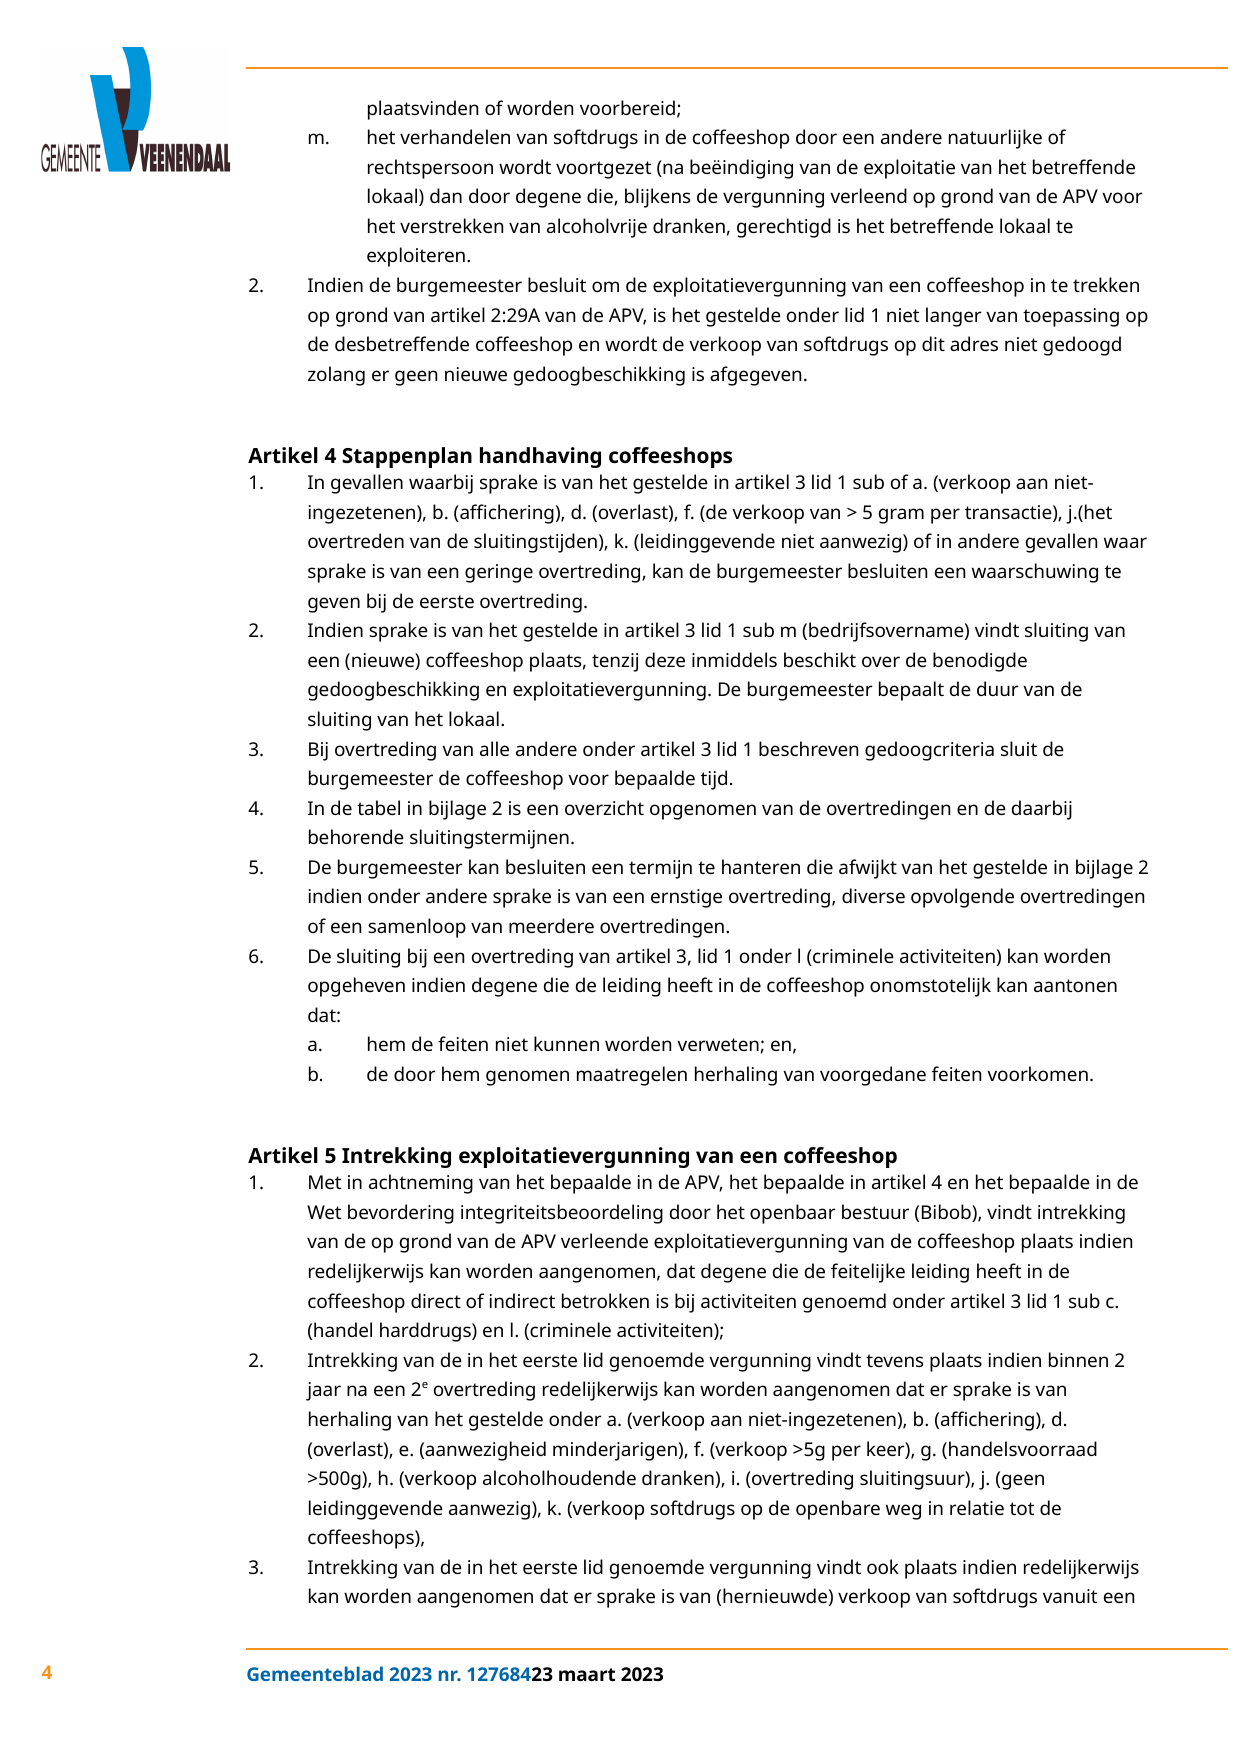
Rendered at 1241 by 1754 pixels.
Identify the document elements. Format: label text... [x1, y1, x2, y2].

list In gevallen waarbij sprake is van het gestelde in artikel 3 lid 1 sub of a. (verkoop aan niet-ingezetenen), b. (affichering), d. (overlast), f. (de verkoop van > 5 gram per transactie), j.(het overtreden van de sluitingstijden), k. (leidinggevende niet aanwezig) of in andere gevallen waar sprake is van een geringe overtreding, kan de burgemeester besluiten een waarschuwing te geven bij de eerste overtreding. [248, 469, 1152, 613]
list Indien de burgemeester besluit om de exploitatievergunning van een coffeeshop in te trekken op grond van artikel 2:29A van de APV, is het gestelde onder lid 1 niet langer van toepassing op de desbetreffende coffeeshop en wordt de verkoop van softdrugs op dit adres niet gedoogd zolang er geen nieuwe gedoogbeschikking is afgegeven. [248, 272, 1152, 387]
list plaatsvinden of worden voorbereid; [307, 95, 1152, 121]
list Intrekking van de in het eerste lid genoemde vergunning vindt tevens plaats indien binnen 2 jaar na een 2e overtreding redelijkerwijs kan worden aangenomen dat er sprake is van herhaling van het gestelde onder a. (verkoop aan niet-ingezetenen), b. (affichering), d. (overlast), e. (aanwezigheid minderjarigen), f. (verkoop >5g per keer), g. (handelsvoorraad >500g), h. (verkoop alcoholhoudende dranken), i. (overtreding sluitingsuur), j. (geen leidinggevende aanwezig), k. (verkoop softdrugs op de openbare weg in relatie tot de coffeeshops), [248, 1347, 1152, 1550]
list Indien sprake is van het gestelde in artikel 3 lid 1 sub m (bedrijfsovername) vindt sluiting van een (nieuwe) coffeeshop plaats, tenzij deze inmiddels beschikt over de benodigde gedoogbeschikking en exploitatievergunning. De burgemeester bepaalt de duur van de sluiting van het lokaal. [248, 617, 1152, 732]
list Bij overtreding van alle andere onder artikel 3 lid 1 beschreven gedoogcriteria sluit de burgemeester de coffeeshop voor bepaalde tijd. [248, 736, 1152, 791]
picture [41, 47, 130, 172]
list het verhandelen van softdrugs in de coffeeshop door een andere natuurlijke of rechtspersoon wordt voortgezet (na beëindiging van de exploitatie van het betreffende lokaal) dan door degene die, blijkens de vergunning verleend op grond van de APV voor het verstrekken van alcoholvrije dranken, gerechtigd is het betreffende lokaal te exploiteren. [307, 124, 1152, 268]
list hem de feiten niet kunnen worden verweten; en, [307, 1032, 1152, 1057]
list Met in achtneming van het bepaalde in de APV, het bepaalde in artikel 4 en het bepaalde in de Wet bevordering integriteitsbeoordeling door het openbaar bestuur (Bibob), vindt intrekking van de op grond van de APV verleende exploitatievergunning van de coffeeshop plaats indien redelijkerwijs kan worden aangenomen, dat degene die de feitelijke leiding heeft in de coffeeshop direct of indirect betrokken is bij activiteiten genoemd onder artikel 3 lid 1 sub c. (handel harddrugs) en l. (criminele activiteiten); [248, 1169, 1152, 1343]
list de door hem genomen maatregelen herhaling van voorgedane feiten voorkomen. [307, 1061, 1152, 1087]
list De burgemeester kan besluiten een termijn te hanteren die afwijkt van het gestelde in bijlage 2 indien onder andere sprake is van een ernstige overtreding, diverse opvolgende overtredingen of een samenloop van meerdere overtredingen. [248, 854, 1152, 939]
text Artikel 4 Stappenplan handhaving coffeeshops [248, 441, 1152, 469]
list In de tabel in bijlage 2 is een overzicht opgenomen van de overtredingen en de daarbij behorende sluitingstermijnen. [248, 795, 1152, 850]
list De sluiting bij een overtreding van artikel 3, lid 1 onder l (criminele activiteiten) kan worden opgeheven indien degene die de leiding heeft in de coffeeshop onomstotelijk kan aantonen dat: [248, 943, 1152, 1028]
picture [123, 47, 231, 172]
list Intrekking van de in het eerste lid genoemde vergunning vindt ook plaats indien redelijkerwijs kan worden aangenomen dat er sprake is van (hernieuwde) verkoop van softdrugs vanuit een [248, 1554, 1152, 1609]
text Artikel 5 Intrekking exploitatievergunning van een coffeeshop [248, 1141, 1152, 1169]
